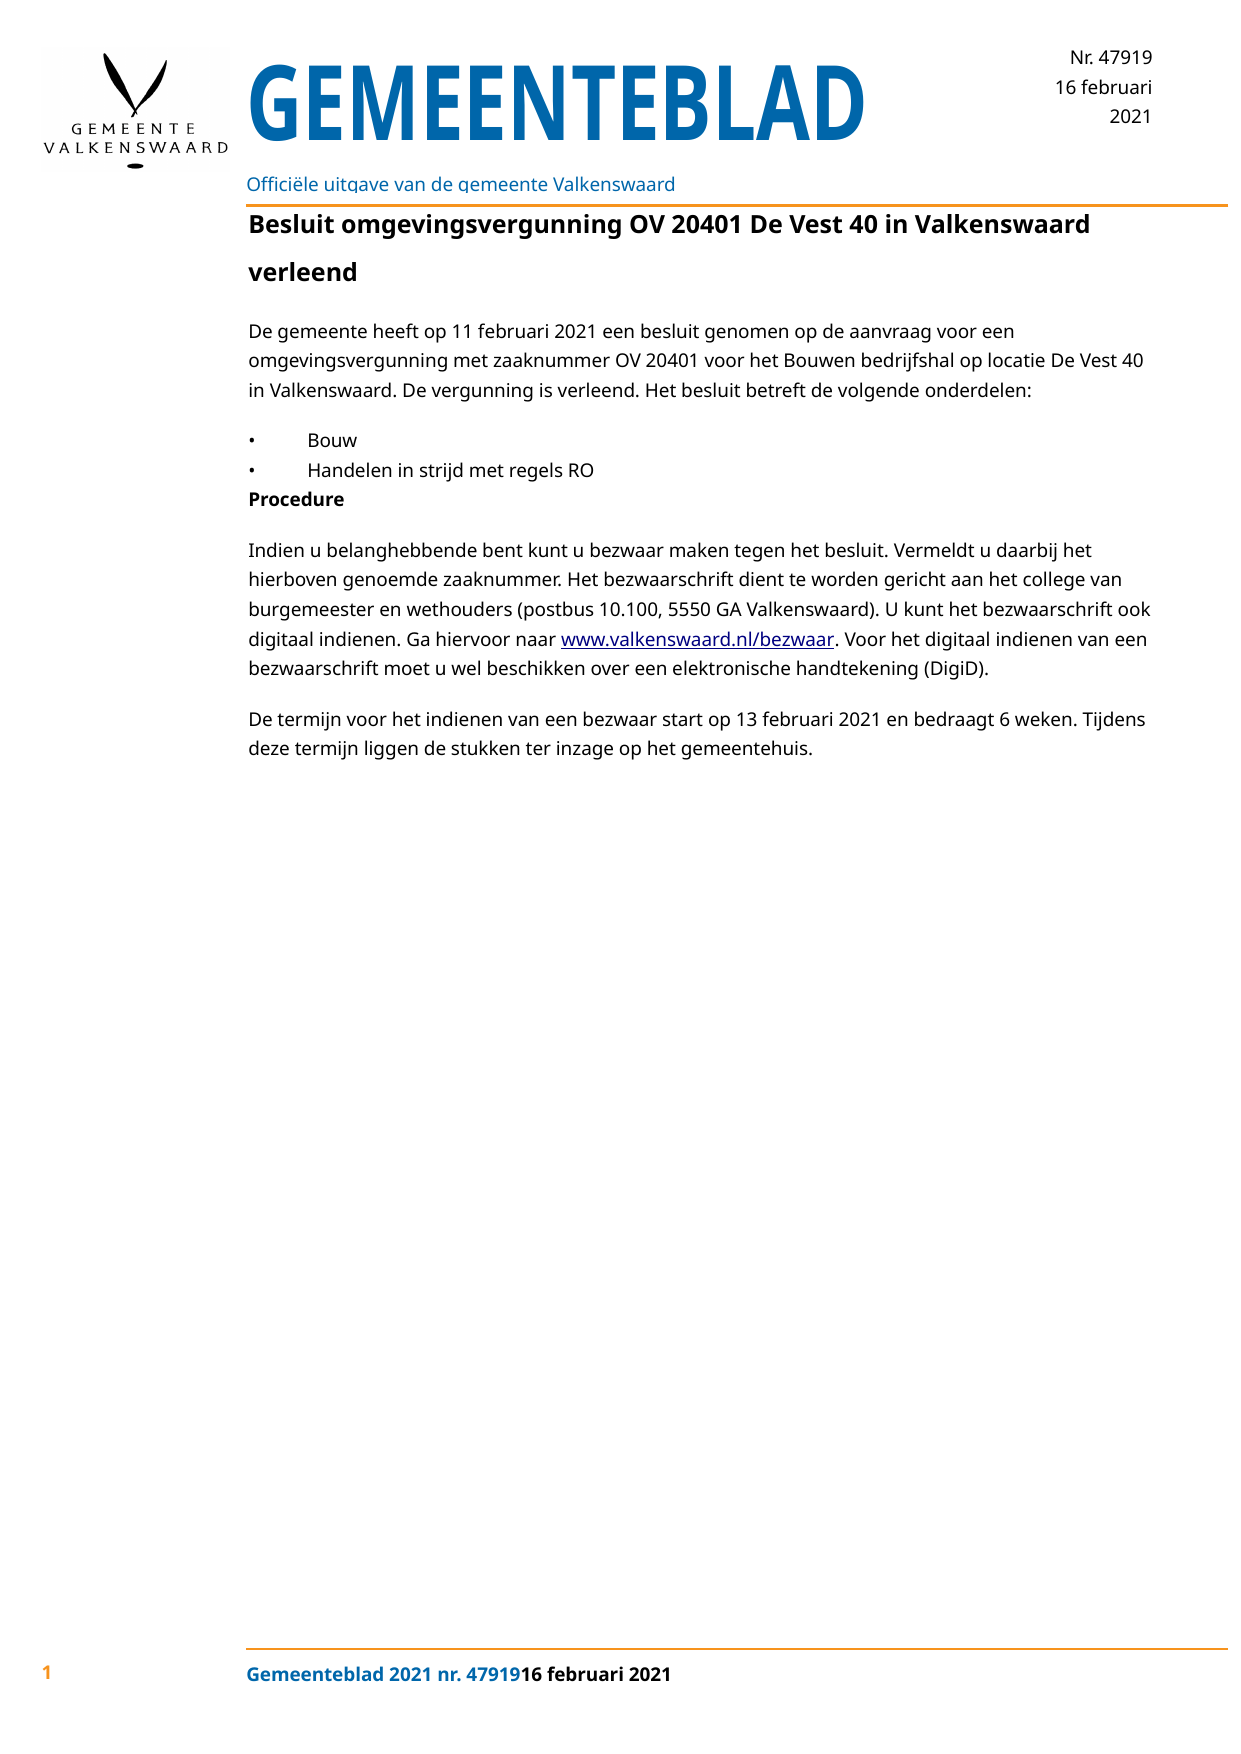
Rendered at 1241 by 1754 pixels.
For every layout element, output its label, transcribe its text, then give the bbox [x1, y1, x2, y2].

picture [41, 47, 231, 172]
text De gemeente heeft op 11 februari 2021 een besluit genomen op de aanvraag voor een omgevingsvergunning met zaaknummer OV 20401 voor het Bouwen bedrijfshal op locatie De Vest 40 in Valkenswaard. De vergunning is verleend. Het besluit betreft de volgende onderdelen: [248, 318, 1152, 403]
list Handelen in strijd met regels RO [248, 457, 1152, 483]
text De termijn voor het indienen van een bezwaar start op 13 februari 2021 en bedraagt 6 weken. Tijdens deze termijn liggen de stukken ter inzage op het gemeentehuis. [248, 706, 1152, 761]
text Besluit omgevingsvergunning OV 20401 De Vest 40 in Valkenswaard verleend [248, 207, 1152, 288]
list Bouw [248, 427, 1152, 453]
text Procedure [248, 487, 1152, 512]
text Indien u belanghebbende bent kunt u bezwaar maken tegen het besluit. Vermeldt u daarbij het hierboven genoemde zaaknummer. Het bezwaarschrift dient te worden gericht aan het college van burgemeester en wethouders (postbus 10.100, 5550 GA Valkenswaard). U kunt het bezwaarschrift ook digitaal indienen. Ga hiervoor naar www.valkenswaard.nl/bezwaar. Voor het digitaal indienen van een bezwaarschrift moet u wel beschikken over een elektronische handtekening (DigiD). [248, 537, 1152, 681]
